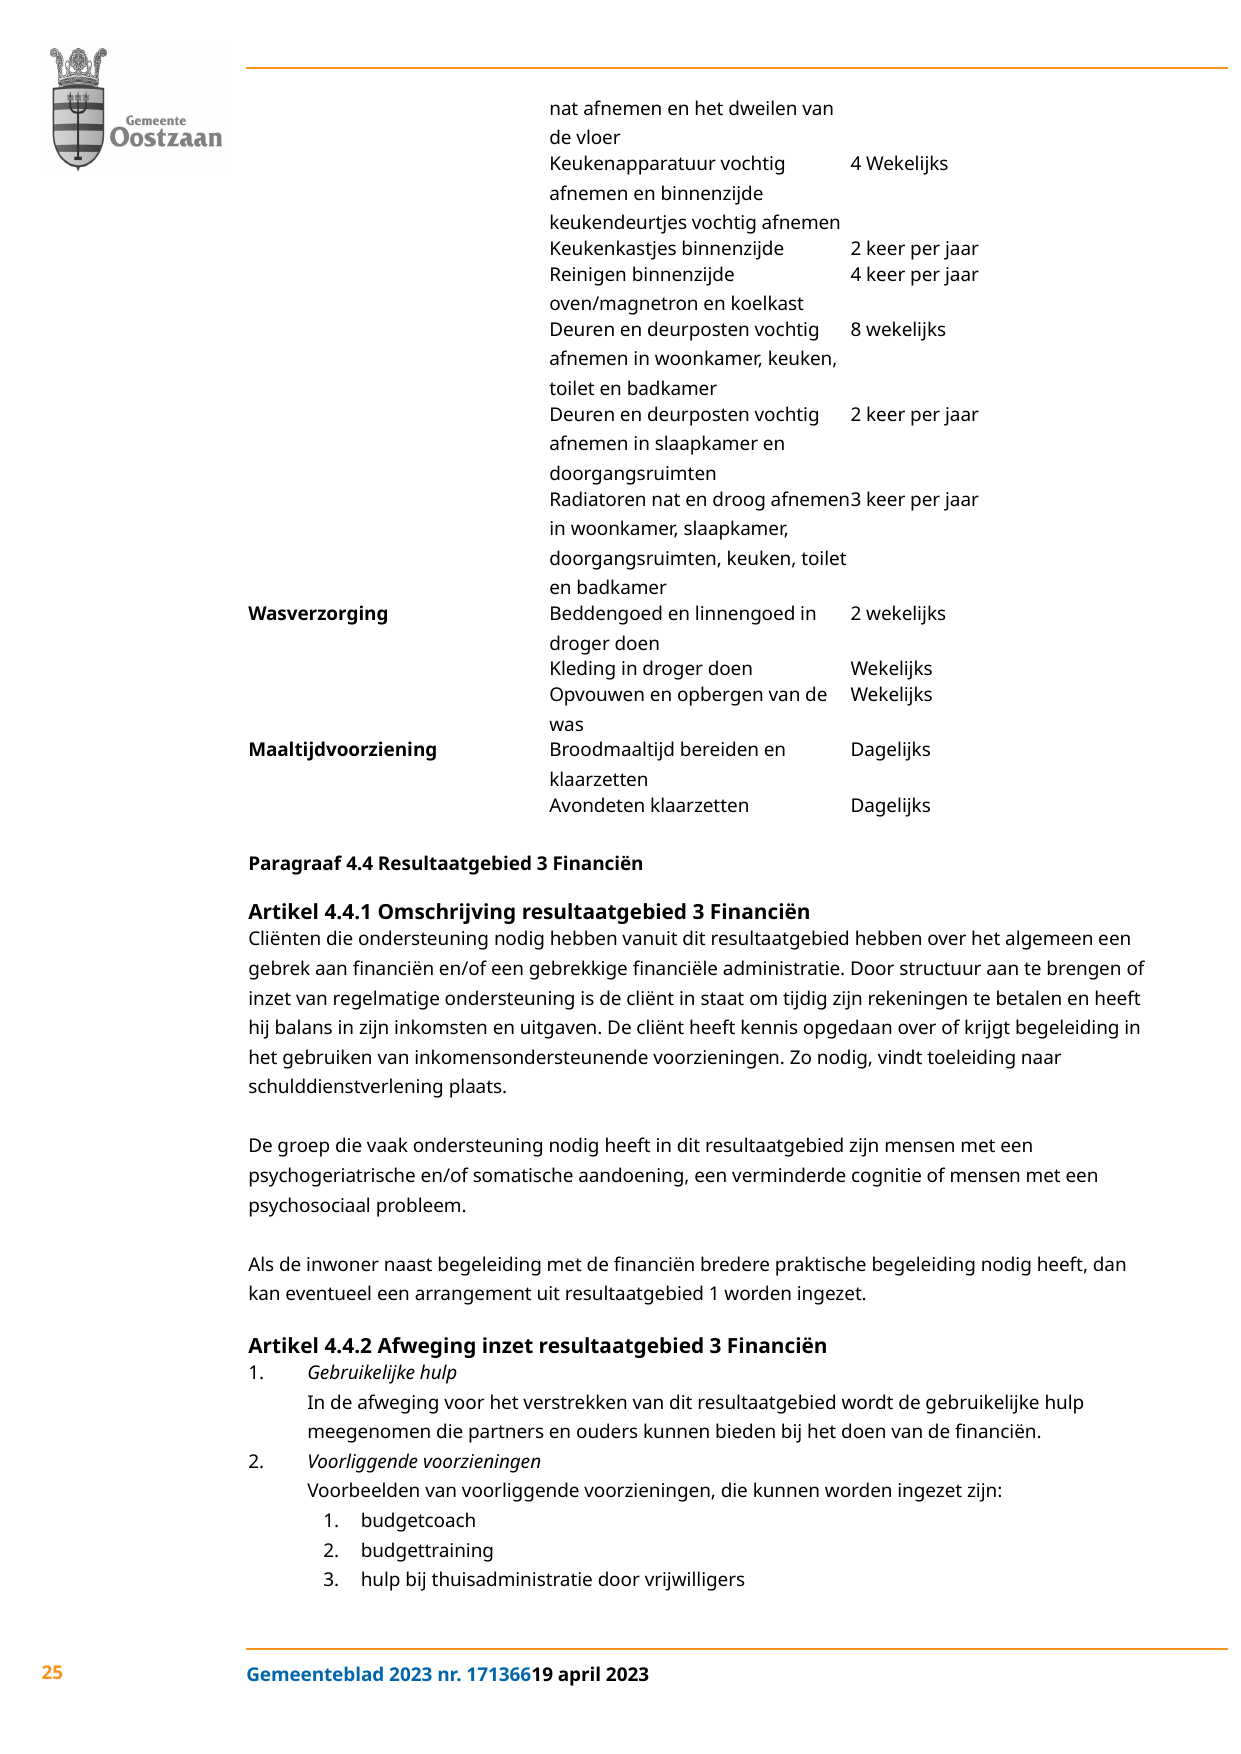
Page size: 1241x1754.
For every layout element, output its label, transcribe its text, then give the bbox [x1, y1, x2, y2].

list budgettraining [323, 1537, 1152, 1563]
table_cell 8 wekelijks [850, 316, 1152, 401]
table_cell Dagelijks [850, 792, 1152, 818]
table_cell Keukenapparatuur vochtig afnemen en binnenzijde keukendeurtjes vochtig afnemen [549, 150, 850, 235]
text Cliënten die ondersteuning nodig hebben vanuit dit resultaatgebied hebben over het algemeen een gebrek aan financiën en/of een gebrekkige financiële administratie. Door structuur aan te brengen of inzet van regelmatige ondersteuning is de cliënt in staat om tijdig zijn rekeningen te betalen en heeft hij balans in zijn inkomsten en uitgaven. De cliënt heeft kennis opgedaan over of krijgt begeleiding in het gebruiken van inkomensondersteunende voorzieningen. Zo nodig, vindt toeleiding naar schulddienstverlening plaats. [248, 926, 1152, 1099]
table_cell Avondeten klaarzetten [549, 792, 850, 818]
text De groep die vaak ondersteuning nodig heeft in dit resultaatgebied zijn mensen met een psychogeriatrische en/of somatische aandoening, een verminderde cognitie of mensen met een psychosociaal probleem. [248, 1133, 1152, 1217]
table_cell 2 wekelijks [850, 600, 1152, 656]
table_cell Deuren en deurposten vochtig afnemen in woonkamer, keuken, toilet en badkamer [549, 316, 850, 401]
table_cell [248, 95, 549, 600]
table_cell Wasverzorging [248, 600, 549, 737]
list In de afweging voor het verstrekken van dit resultaatgebied wordt de gebruikelijke hulp meegenomen die partners en ouders kunnen bieden bij het doen van de financiën. [248, 1389, 1152, 1444]
table_cell Deuren en deurposten vochtig afnemen in slaapkamer en doorgangsruimten [549, 401, 850, 486]
table_cell Keukenkastjes binnenzijde [549, 235, 850, 261]
text Als de inwoner naast begeleiding met de financiën bredere praktische begeleiding nodig heeft, dan kan eventueel een arrangement uit resultaatgebied 1 worden ingezet. [248, 1251, 1152, 1306]
table_cell 2 keer per jaar [850, 401, 1152, 486]
list Voorbeelden van voorliggende voorzieningen, die kunnen worden ingezet zijn: [248, 1478, 1152, 1503]
table_cell 4 Wekelijks [850, 150, 1152, 235]
table_cell 3 keer per jaar [850, 486, 1152, 600]
table_cell Opvouwen en opbergen van de was [549, 681, 850, 737]
table_cell Broodmaaltijd bereiden en klaarzetten [549, 737, 850, 792]
table_cell [850, 95, 1152, 150]
picture [41, 47, 231, 172]
table_cell Reinigen binnenzijde oven/magnetron en koelkast [549, 261, 850, 316]
list Voorliggende voorzieningen [248, 1448, 1152, 1474]
table_cell Wekelijks [850, 681, 1152, 737]
table_cell Maaltijdvoorziening [248, 737, 549, 818]
list budgetcoach [323, 1507, 1152, 1533]
text Artikel 4.4.1 Omschrijving resultaatgebied 3 Financiën [248, 897, 1152, 926]
table_cell 4 keer per jaar [850, 261, 1152, 316]
text Paragraaf 4.4 Resultaatgebied 3 Financiën [248, 851, 1152, 876]
list Gebruikelijke hulp [248, 1359, 1152, 1385]
table_cell Radiatoren nat en droog afnemen in woonkamer, slaapkamer, doorgangsruimten, keuken, toilet en badkamer [549, 486, 850, 600]
table_cell 2 keer per jaar [850, 235, 1152, 261]
table_cell Dagelijks [850, 737, 1152, 792]
table_cell nat afnemen en het dweilen van de vloer [549, 95, 850, 150]
text Artikel 4.4.2 Afweging inzet resultaatgebied 3 Financiën [248, 1331, 1152, 1359]
table_cell Kleding in droger doen [549, 656, 850, 681]
list hulp bij thuisadministratie door vrijwilligers [323, 1566, 1152, 1592]
table_cell Beddengoed en linnengoed in droger doen [549, 600, 850, 656]
table_cell Wekelijks [850, 656, 1152, 681]
